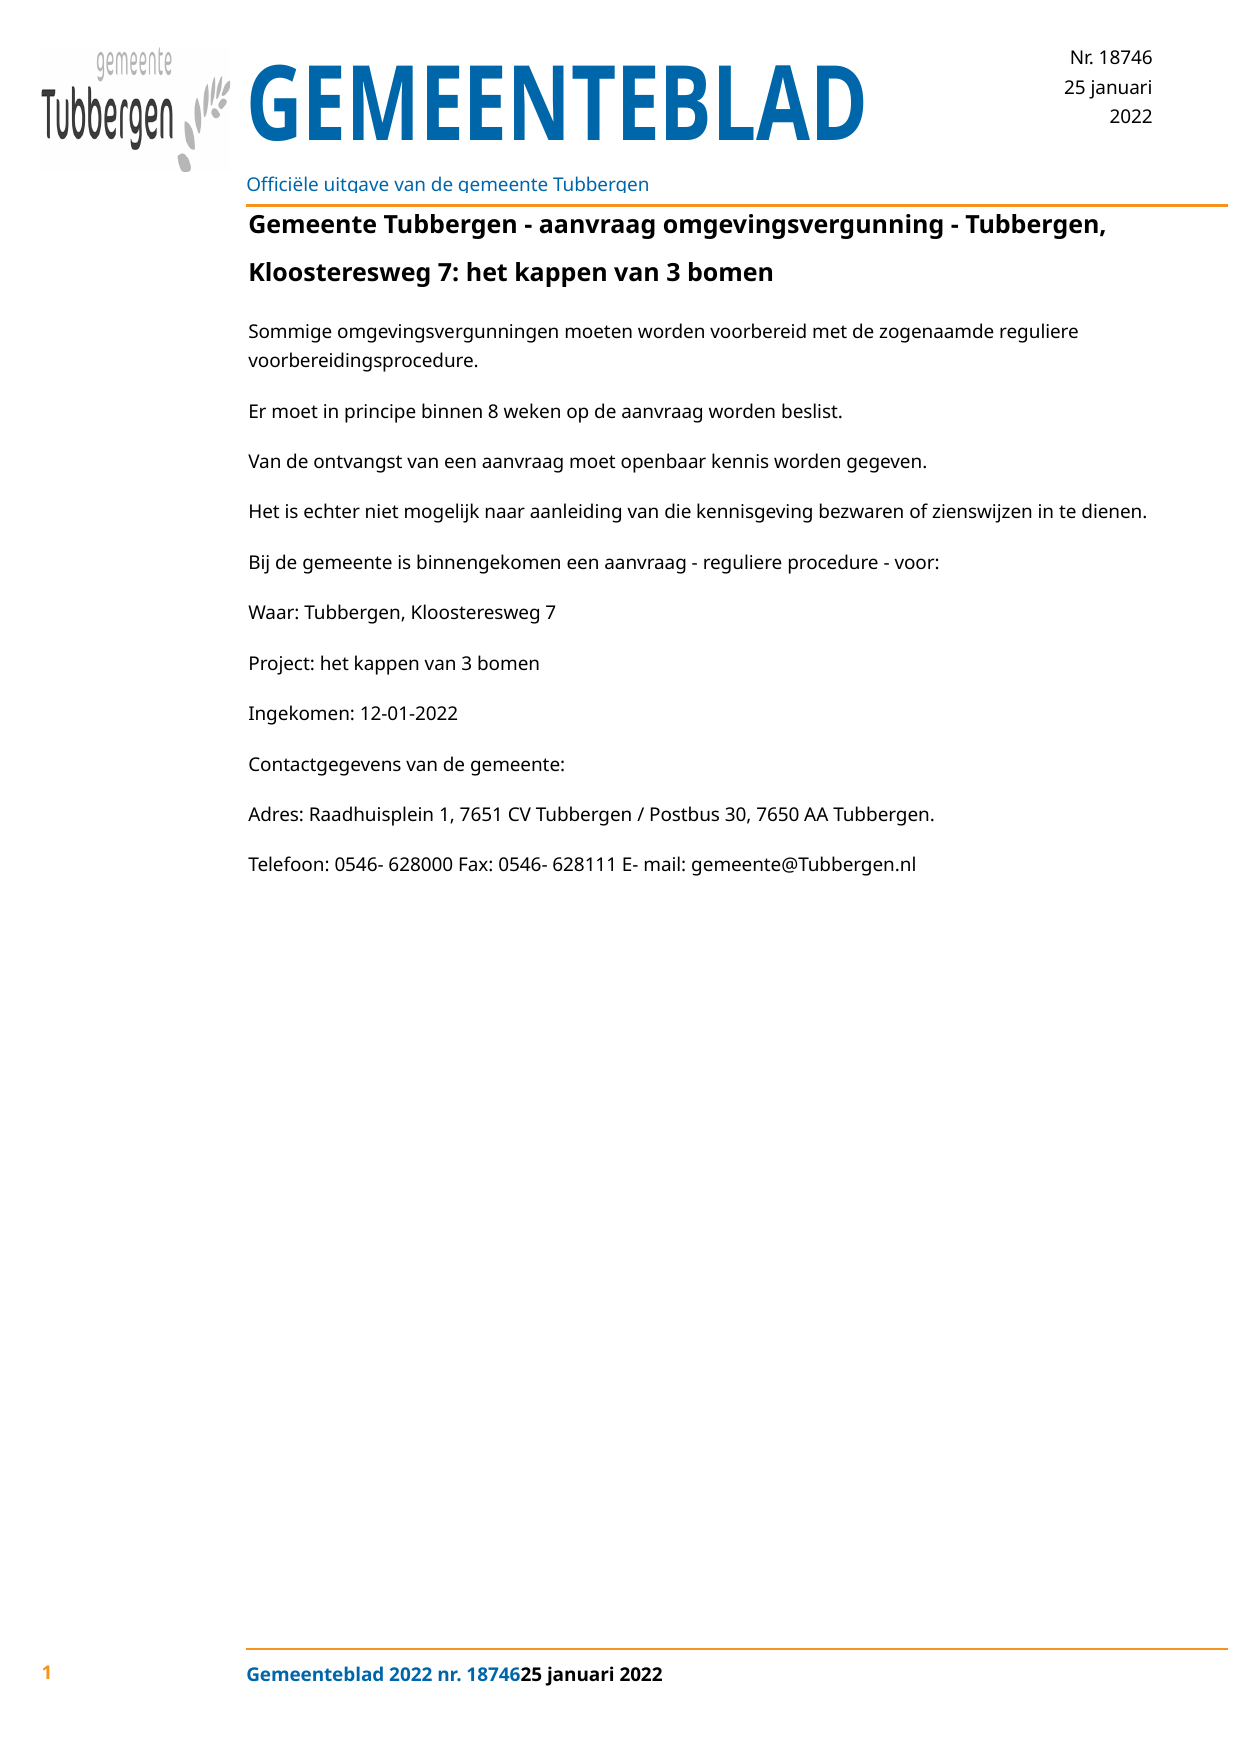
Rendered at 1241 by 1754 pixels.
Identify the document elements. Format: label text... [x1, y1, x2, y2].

text Van de ontvangst van een aanvraag moet openbaar kennis worden gegeven. [248, 448, 1152, 474]
text Sommige omgevingsvergunningen moeten worden voorbereid met de zogenaamde reguliere voorbereidingsprocedure. [248, 318, 1152, 373]
text Telefoon: 0546- 628000 Fax: 0546- 628111 E- mail: gemeente@Tubbergen.nl [248, 852, 1152, 877]
text Er moet in principe binnen 8 weken op de aanvraag worden beslist. [248, 398, 1152, 424]
text Contactgegevens van de gemeente: [248, 751, 1152, 777]
text Project: het kappen van 3 bomen [248, 650, 1152, 676]
text Waar: Tubbergen, Kloosteresweg 7 [248, 599, 1152, 625]
picture [41, 47, 231, 172]
text Het is echter niet mogelijk naar aanleiding van die kennisgeving bezwaren of zienswijzen in te dienen. [248, 499, 1152, 524]
text Gemeente Tubbergen - aanvraag omgevingsvergunning - Tubbergen, Kloosteresweg 7: het kappen van 3 bomen [248, 207, 1152, 288]
text Ingekomen: 12-01-2022 [248, 700, 1152, 726]
text Adres: Raadhuisplein 1, 7651 CV Tubbergen / Postbus 30, 7650 AA Tubbergen. [248, 801, 1152, 827]
text Bij de gemeente is binnengekomen een aanvraag - reguliere procedure - voor: [248, 549, 1152, 575]
